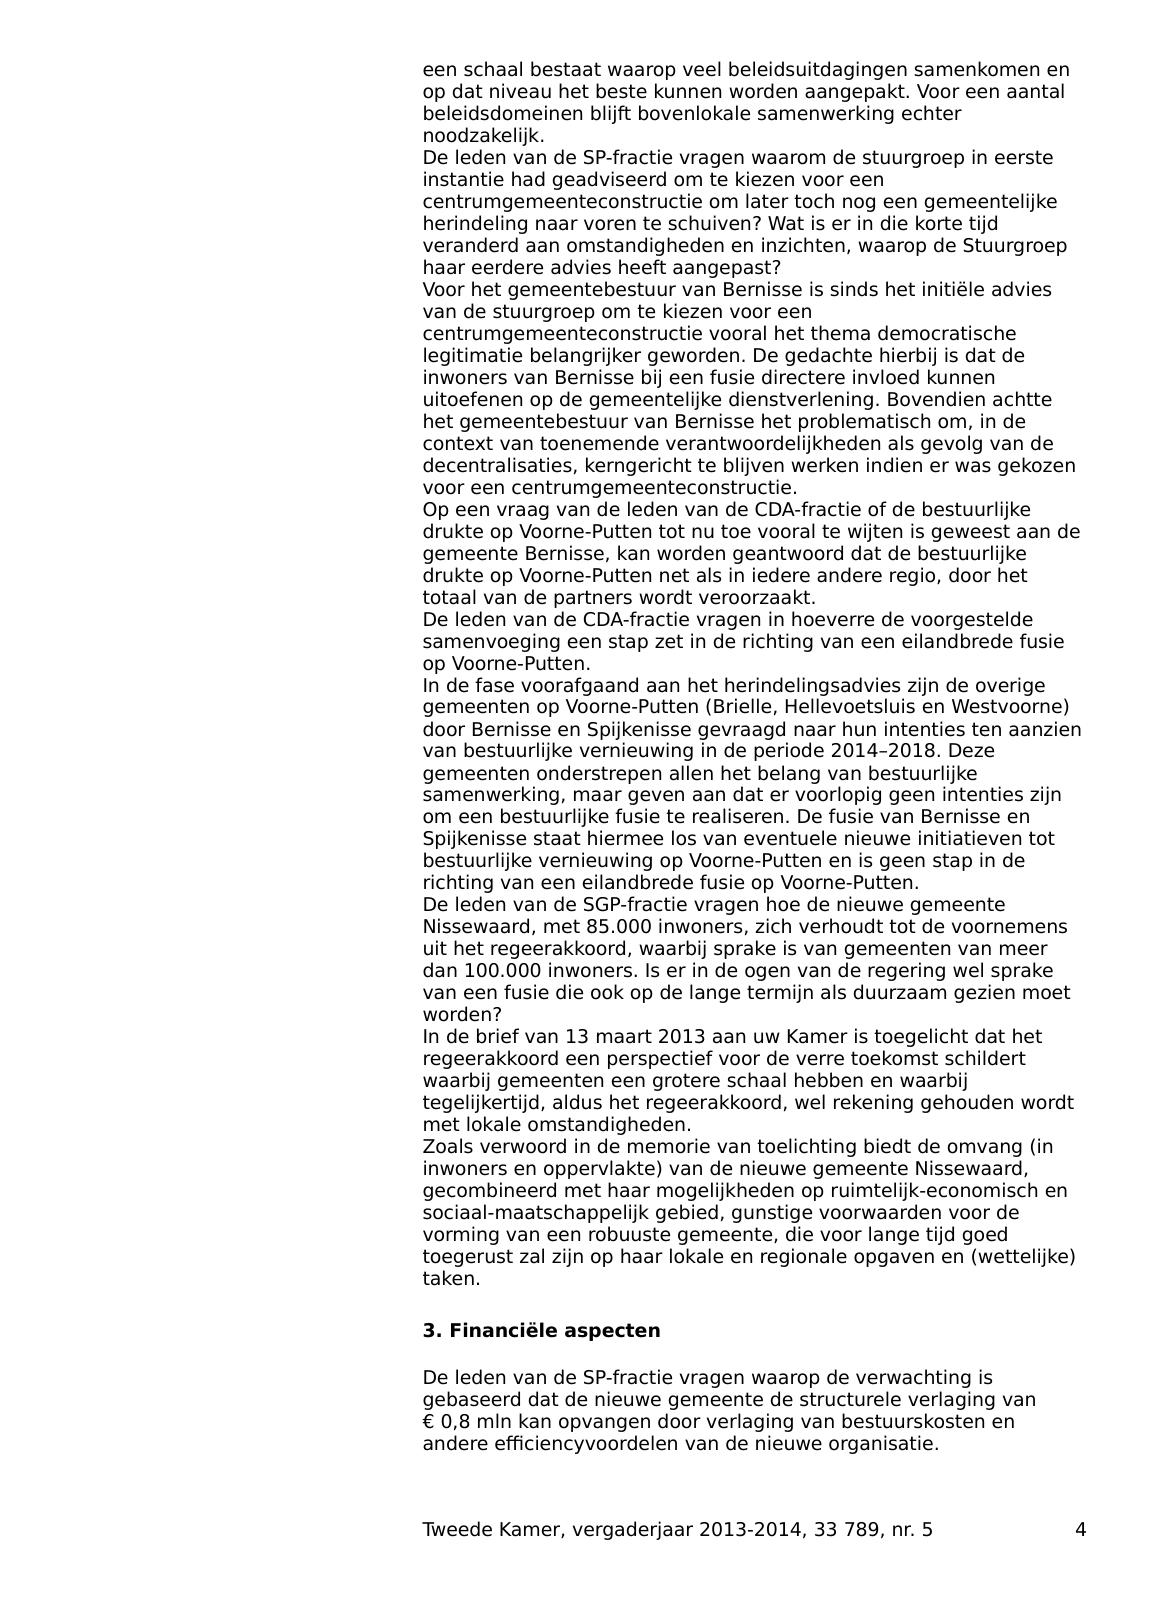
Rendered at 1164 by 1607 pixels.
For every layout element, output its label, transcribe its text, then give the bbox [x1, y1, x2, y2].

text De leden van de SP-fractie vragen waarop de verwachting is gebaseerd dat de nieuwe gemeente de structurele verlaging van € 0,8 mln kan opvangen door verlaging van bestuurskosten en andere efficiencyvoordelen van de nieuwe organisatie. [422, 1367, 1087, 1455]
text Op een vraag van de leden van de CDA-fractie of de bestuurlijke drukte op Voorne-Putten tot nu toe vooral te wijten is geweest aan de gemeente Bernisse, kan worden geantwoord dat de bestuurlijke drukte op Voorne-Putten net als in iedere andere regio, door het totaal van de partners wordt veroorzaakt. [422, 499, 1087, 608]
text In de fase voorafgaand aan het herindelingsadvies zijn de overige gemeenten op Voorne-Putten (Brielle, Hellevoetsluis en Westvoorne) door Bernisse en Spijkenisse gevraagd naar hun intenties ten aanzien van bestuurlijke vernieuwing in de periode 2014–2018. Deze gemeenten onderstrepen allen het belang van bestuurlijke samenwerking, maar geven aan dat er voorlopig geen intenties zijn om een bestuurlijke fusie te realiseren. De fusie van Bernisse en Spijkenisse staat hiermee los van eventuele nieuwe initiatieven tot bestuurlijke vernieuwing op Voorne-Putten en is geen stap in de richting van een eilandbrede fusie op Voorne-Putten. [422, 674, 1087, 894]
text De leden van de SGP-fractie vragen hoe de nieuwe gemeente Nissewaard, met 85.000 inwoners, zich verhoudt tot de voornemens uit het regeerakkoord, waarbij sprake is van gemeenten van meer dan 100.000 inwoners. Is er in de ogen van de regering wel sprake van een fusie die ook op de lange termijn als duurzaam gezien moet worden? [422, 894, 1087, 1026]
text De leden van de SP-fractie vragen waarom de stuurgroep in eerste instantie had geadviseerd om te kiezen voor een centrumgemeenteconstructie om later toch nog een gemeentelijke herindeling naar voren te schuiven? Wat is er in die korte tijd veranderd aan omstandigheden en inzichten, waarop de Stuurgroep haar eerdere advies heeft aangepast? [422, 147, 1087, 279]
text Zoals verwoord in de memorie van toelichting biedt de omvang (in inwoners en oppervlakte) van de nieuwe gemeente Nissewaard, gecombineerd met haar mogelijkheden op ruimtelijk-economisch en sociaal-maatschappelijk gebied, gunstige voorwaarden voor de vorming van een robuuste gemeente, die voor lange tijd goed toegerust zal zijn op haar lokale en regionale opgaven en (wettelijke) taken. [422, 1136, 1087, 1290]
text In de brief van 13 maart 2013 aan uw Kamer is toegelicht dat het regeerakkoord een perspectief voor de verre toekomst schildert waarbij gemeenten een grotere schaal hebben en waarbij tegelijkertijd, aldus het regeerakkoord, wel rekening gehouden wordt met lokale omstandigheden. [422, 1026, 1087, 1136]
text Voor het gemeentebestuur van Bernisse is sinds het initiële advies van de stuurgroep om te kiezen voor een centrumgemeenteconstructie vooral het thema democratische legitimatie belangrijker geworden. De gedachte hierbij is dat de inwoners van Bernisse bij een fusie directere invloed kunnen uitoefenen op de gemeentelijke dienstverlening. Bovendien achtte het gemeentebestuur van Bernisse het problematisch om, in de context van toenemende verantwoordelijkheden als gevolg van de decentralisaties, kerngericht te blijven werken indien er was gekozen voor een centrumgemeenteconstructie. [422, 279, 1087, 499]
text een schaal bestaat waarop veel beleidsuitdagingen samenkomen en op dat niveau het beste kunnen worden aangepakt. Voor een aantal beleidsdomeinen blijft bovenlokale samenwerking echter noodzakelijk. [422, 59, 1087, 147]
text De leden van de CDA-fractie vragen in hoeverre de voorgestelde samenvoeging een stap zet in de richting van een eilandbrede fusie op Voorne-Putten. [422, 608, 1087, 674]
subtitle 3. Financiële aspecten [422, 1320, 1087, 1342]
